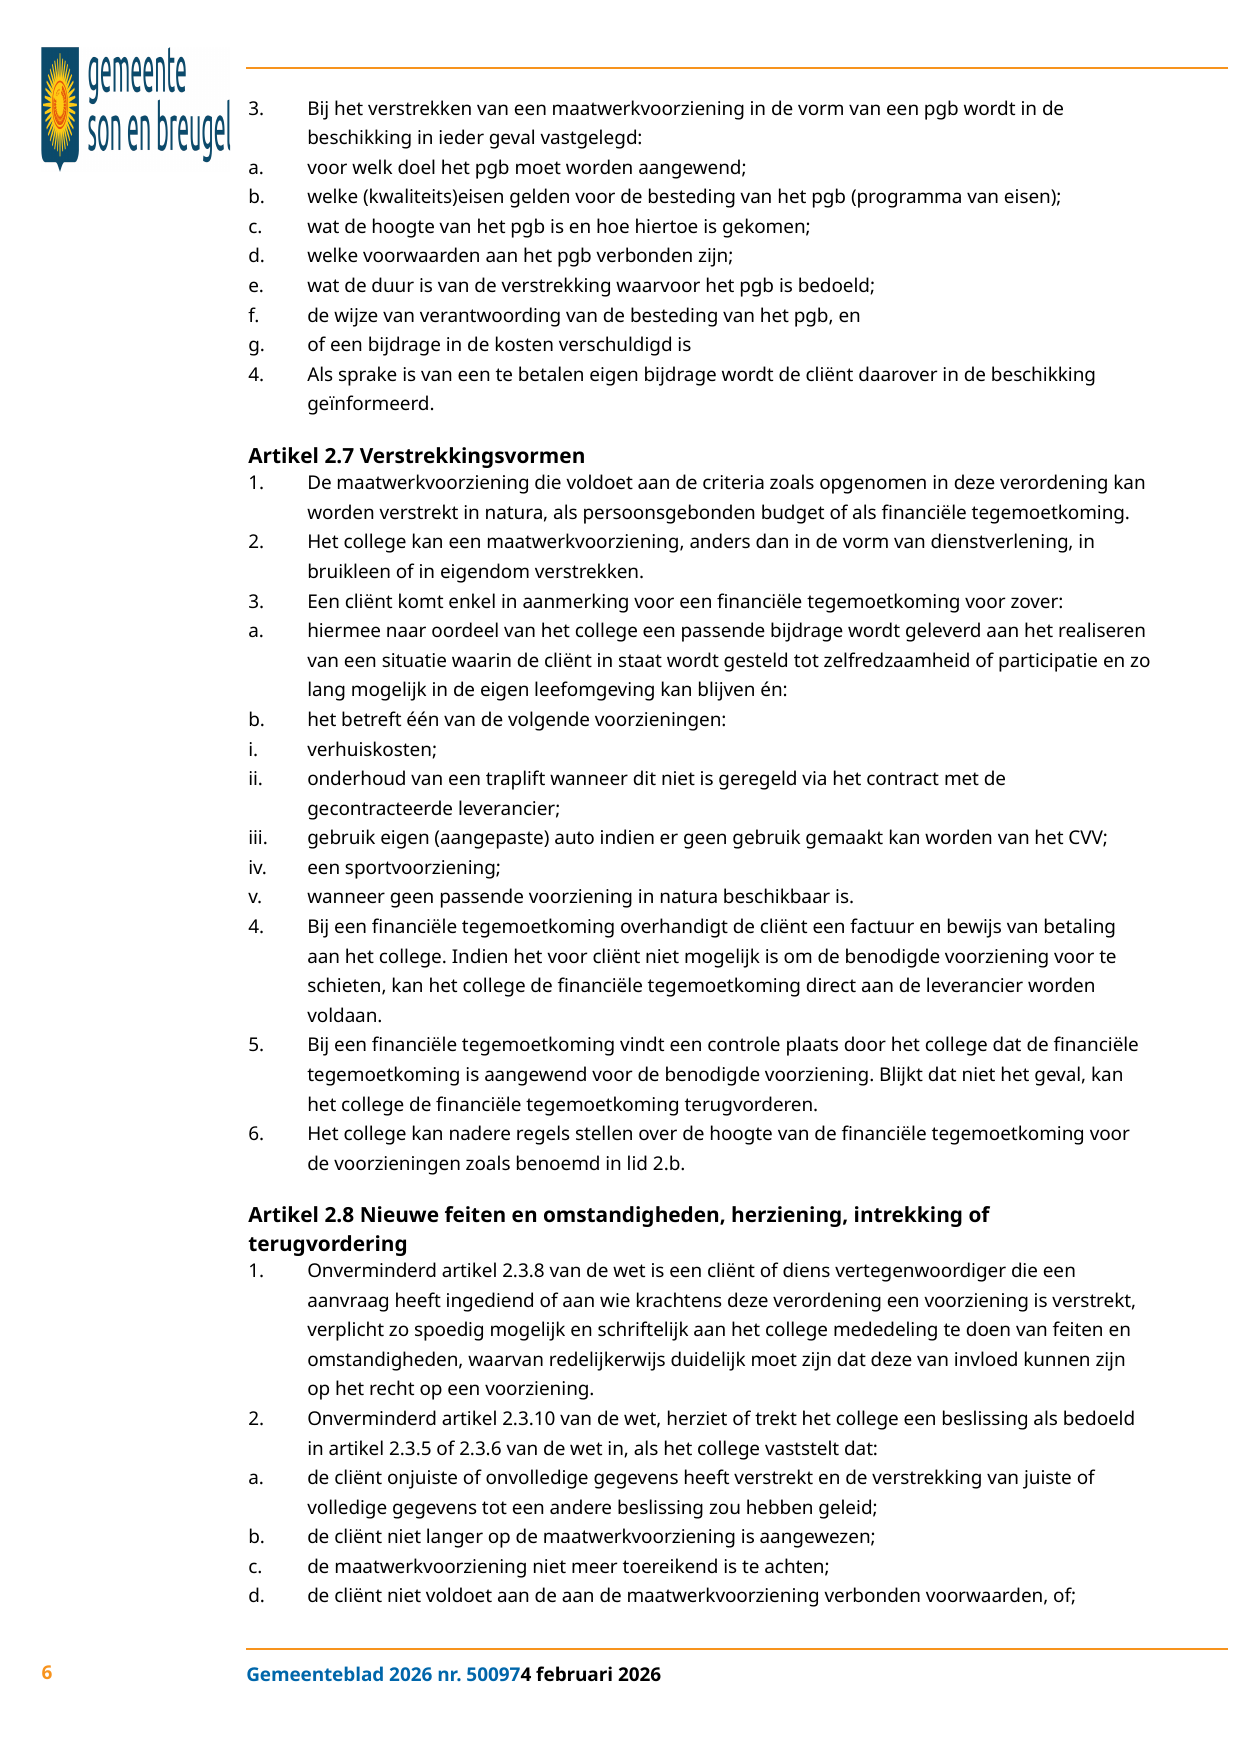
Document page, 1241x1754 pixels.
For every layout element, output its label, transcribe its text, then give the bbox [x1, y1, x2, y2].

list Een cliënt komt enkel in aanmerking voor een financiële tegemoetkoming voor zover: [248, 588, 1152, 613]
list de cliënt niet langer op de maatwerkvoorziening is aangewezen; [248, 1523, 1152, 1549]
list de wijze van verantwoording van de besteding van het pgb, en [248, 302, 1152, 328]
list Onverminderd artikel 2.3.8 van de wet is een cliënt of diens vertegenwoordiger die een aanvraag heeft ingediend of aan wie krachtens deze verordening een voorziening is verstrekt, verplicht zo spoedig mogelijk en schriftelijk aan het college mededeling te doen van feiten en omstandigheden, waarvan redelijkerwijs duidelijk moet zijn dat deze van invloed kunnen zijn op het recht op een voorziening. [248, 1257, 1152, 1401]
list of een bijdrage in de kosten verschuldigd is [248, 331, 1152, 357]
text Artikel 2.8 Nieuwe feiten en omstandigheden, herziening, intrekking of terugvordering [248, 1200, 1152, 1257]
list gebruik eigen (aangepaste) auto indien er geen gebruik gemaakt kan worden van het CVV; [248, 824, 1152, 850]
list een sportvoorziening; [248, 854, 1152, 880]
list Bij het verstrekken van een maatwerkvoorziening in de vorm van een pgb wordt in de beschikking in ieder geval vastgelegd: [248, 95, 1152, 150]
picture [41, 47, 231, 172]
list onderhoud van een traplift wanneer dit niet is geregeld via het contract met de gecontracteerde leverancier; [248, 765, 1152, 821]
list Het college kan nadere regels stellen over de hoogte van de financiële tegemoetkoming voor de voorzieningen zoals benoemd in lid 2.b. [248, 1120, 1152, 1176]
list wat de hoogte van het pgb is en hoe hiertoe is gekomen; [248, 213, 1152, 239]
list voor welk doel het pgb moet worden aangewend; [248, 154, 1152, 180]
list wat de duur is van de verstrekking waarvoor het pgb is bedoeld; [248, 272, 1152, 298]
list welke (kwaliteits)eisen gelden voor de besteding van het pgb (programma van eisen); [248, 183, 1152, 209]
list Bij een financiële tegemoetkoming overhandigt de cliënt een factuur en bewijs van betaling aan het college. Indien het voor cliënt niet mogelijk is om de benodigde voorziening voor te schieten, kan het college de financiële tegemoetkoming direct aan de leverancier worden voldaan. [248, 913, 1152, 1028]
list de cliënt niet voldoet aan de aan de maatwerkvoorziening verbonden voorwaarden, of; [248, 1583, 1152, 1608]
list Bij een financiële tegemoetkoming vindt een controle plaats door het college dat de financiële tegemoetkoming is aangewend voor de benodigde voorziening. Blijkt dat niet het geval, kan het college de financiële tegemoetkoming terugvorderen. [248, 1032, 1152, 1116]
list het betreft één van de volgende voorzieningen: [248, 706, 1152, 732]
list wanneer geen passende voorziening in natura beschikbaar is. [248, 884, 1152, 909]
list verhuiskosten; [248, 736, 1152, 761]
list De maatwerkvoorziening die voldoet aan de criteria zoals opgenomen in deze verordening kan worden verstrekt in natura, als persoonsgebonden budget of als financiële tegemoetkoming. [248, 469, 1152, 525]
list de cliënt onjuiste of onvolledige gegevens heeft verstrekt en de verstrekking van juiste of volledige gegevens tot een andere beslissing zou hebben geleid; [248, 1464, 1152, 1519]
list Het college kan een maatwerkvoorziening, anders dan in de vorm van dienstverlening, in bruikleen of in eigendom verstrekken. [248, 529, 1152, 584]
list Als sprake is van een te betalen eigen bijdrage wordt de cliënt daarover in de beschikking geïnformeerd. [248, 361, 1152, 416]
list welke voorwaarden aan het pgb verbonden zijn; [248, 243, 1152, 268]
list Onverminderd artikel 2.3.10 van de wet, herziet of trekt het college een beslissing als bedoeld in artikel 2.3.5 of 2.3.6 van de wet in, als het college vaststelt dat: [248, 1405, 1152, 1460]
text Artikel 2.7 Verstrekkingsvormen [248, 441, 1152, 469]
list de maatwerkvoorziening niet meer toereikend is te achten; [248, 1553, 1152, 1579]
list hiermee naar oordeel van het college een passende bijdrage wordt geleverd aan het realiseren van een situatie waarin de cliënt in staat wordt gesteld tot zelfredzaamheid of participatie en zo lang mogelijk in de eigen leefomgeving kan blijven én: [248, 617, 1152, 702]
